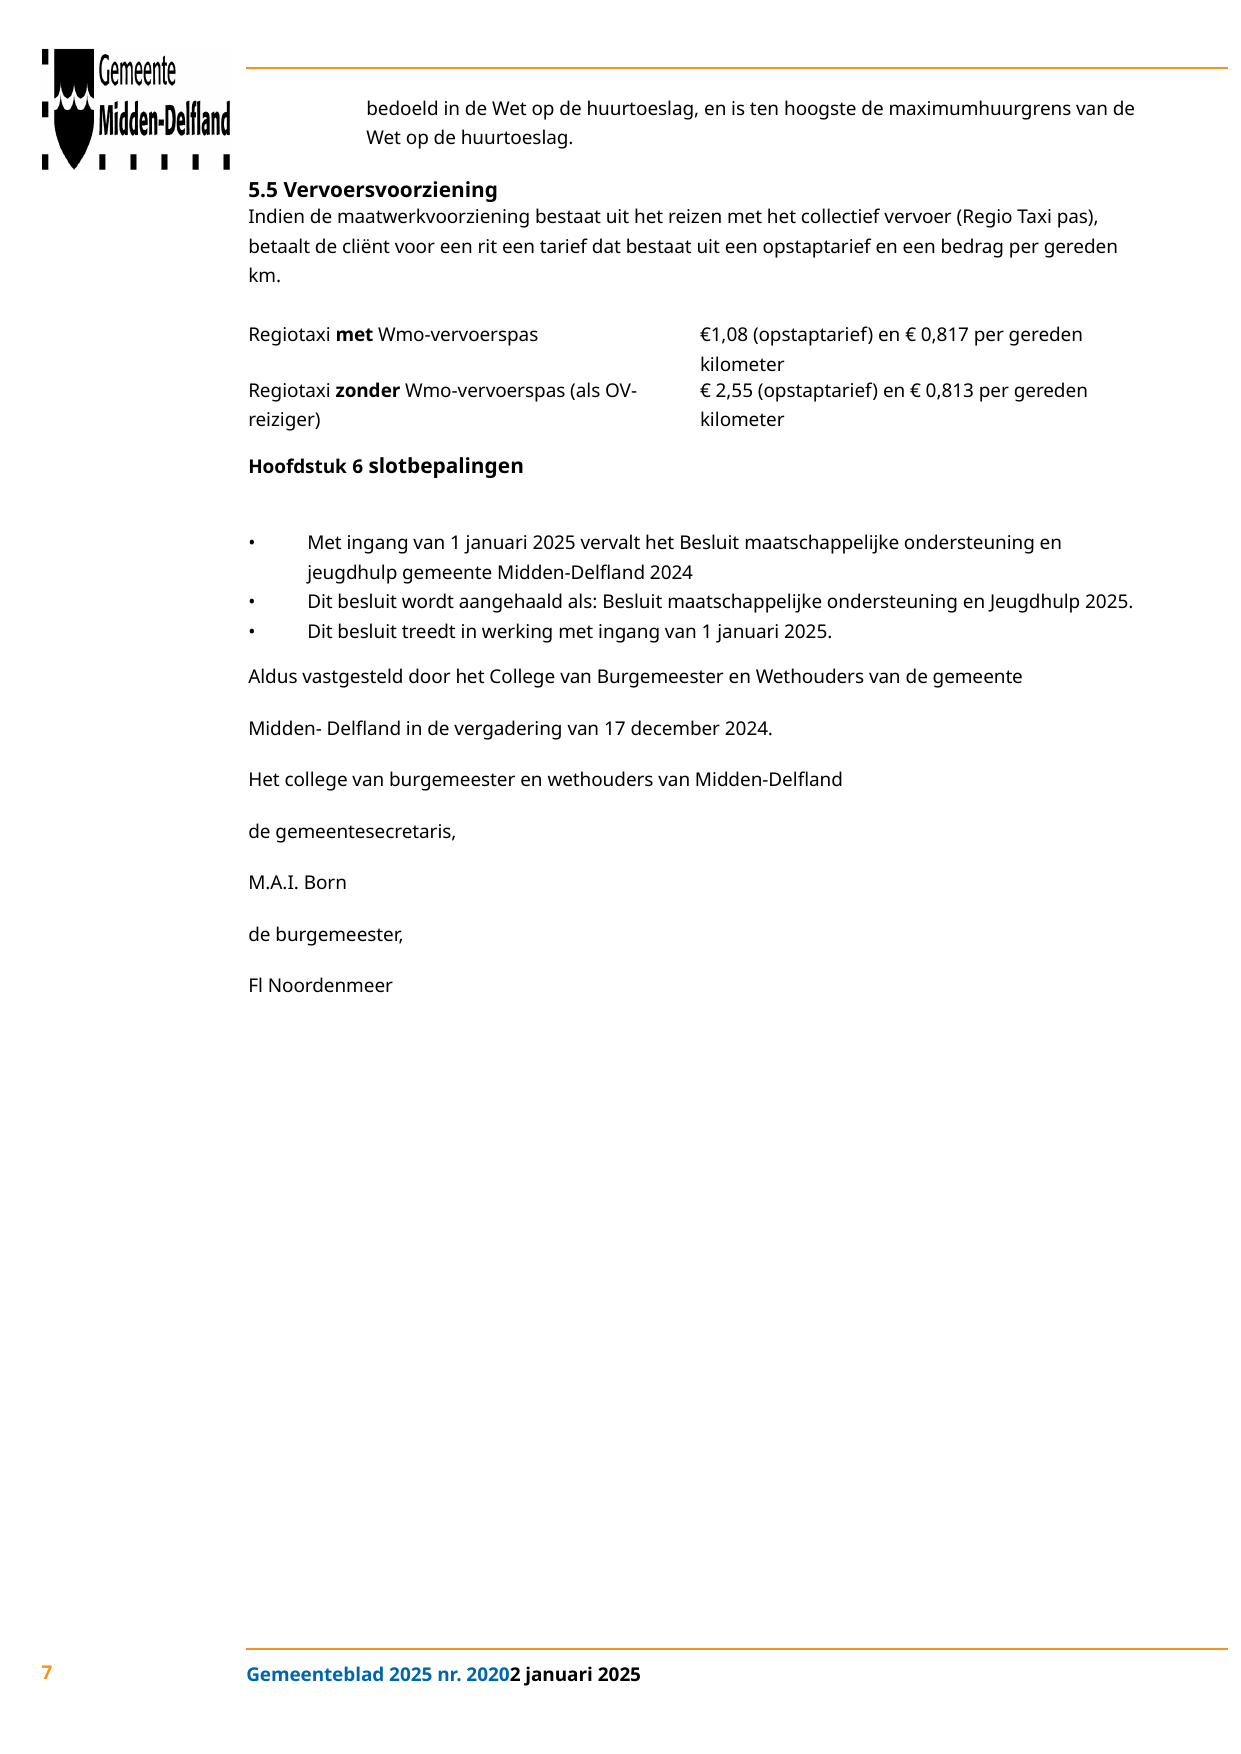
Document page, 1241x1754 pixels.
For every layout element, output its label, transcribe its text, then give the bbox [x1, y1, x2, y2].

text Hoofdstuk 6 slotbepalingen [248, 452, 1152, 480]
list Dit besluit treedt in werking met ingang van 1 januari 2025. [248, 618, 1152, 644]
text Indien de maatwerkvoorziening bestaat uit het reizen met het collectief vervoer (Regio Taxi pas), betaalt de cliënt voor een rit een tarief dat bestaat uit een opstaptarief en een bedrag per gereden km. [248, 203, 1152, 288]
table_header €1,08 (opstaptarief) en € 0,817 per gereden kilometer [700, 322, 1152, 377]
text de gemeentesecretaris, [248, 818, 1152, 844]
text Aldus vastgesteld door het College van Burgemeester en Wethouders van de gemeente [248, 664, 1152, 689]
list Dit besluit wordt aangehaald als: Besluit maatschappelijke ondersteuning en Jeugdhulp 2025. [248, 588, 1152, 614]
text de burgemeester, [248, 921, 1152, 947]
text 5.5 Vervoersvoorziening [248, 175, 1152, 203]
text Het college van burgemeester en wethouders van Midden-Delfland [248, 767, 1152, 792]
text Midden- Delfland in de vergadering van 17 december 2024. [248, 715, 1152, 741]
list bedoeld in de Wet op de huurtoeslag, en is ten hoogste de maximumhuurgrens van de Wet op de huurtoeslag. [307, 95, 1152, 150]
picture [41, 47, 231, 172]
table_header Regiotaxi met Wmo-vervoerspas [248, 322, 700, 377]
table_cell Regiotaxi zonder Wmo-vervoerspas (als OV-reiziger) [248, 377, 700, 432]
list Met ingang van 1 januari 2025 vervalt het Besluit maatschappelijke ondersteuning en jeugdhulp gemeente Midden-Delfland 2024 [248, 529, 1152, 584]
text M.A.I. Born [248, 869, 1152, 895]
text Fl Noordenmeer [248, 972, 1152, 998]
table_cell € 2,55 (opstaptarief) en € 0,813 per gereden kilometer [700, 377, 1152, 432]
